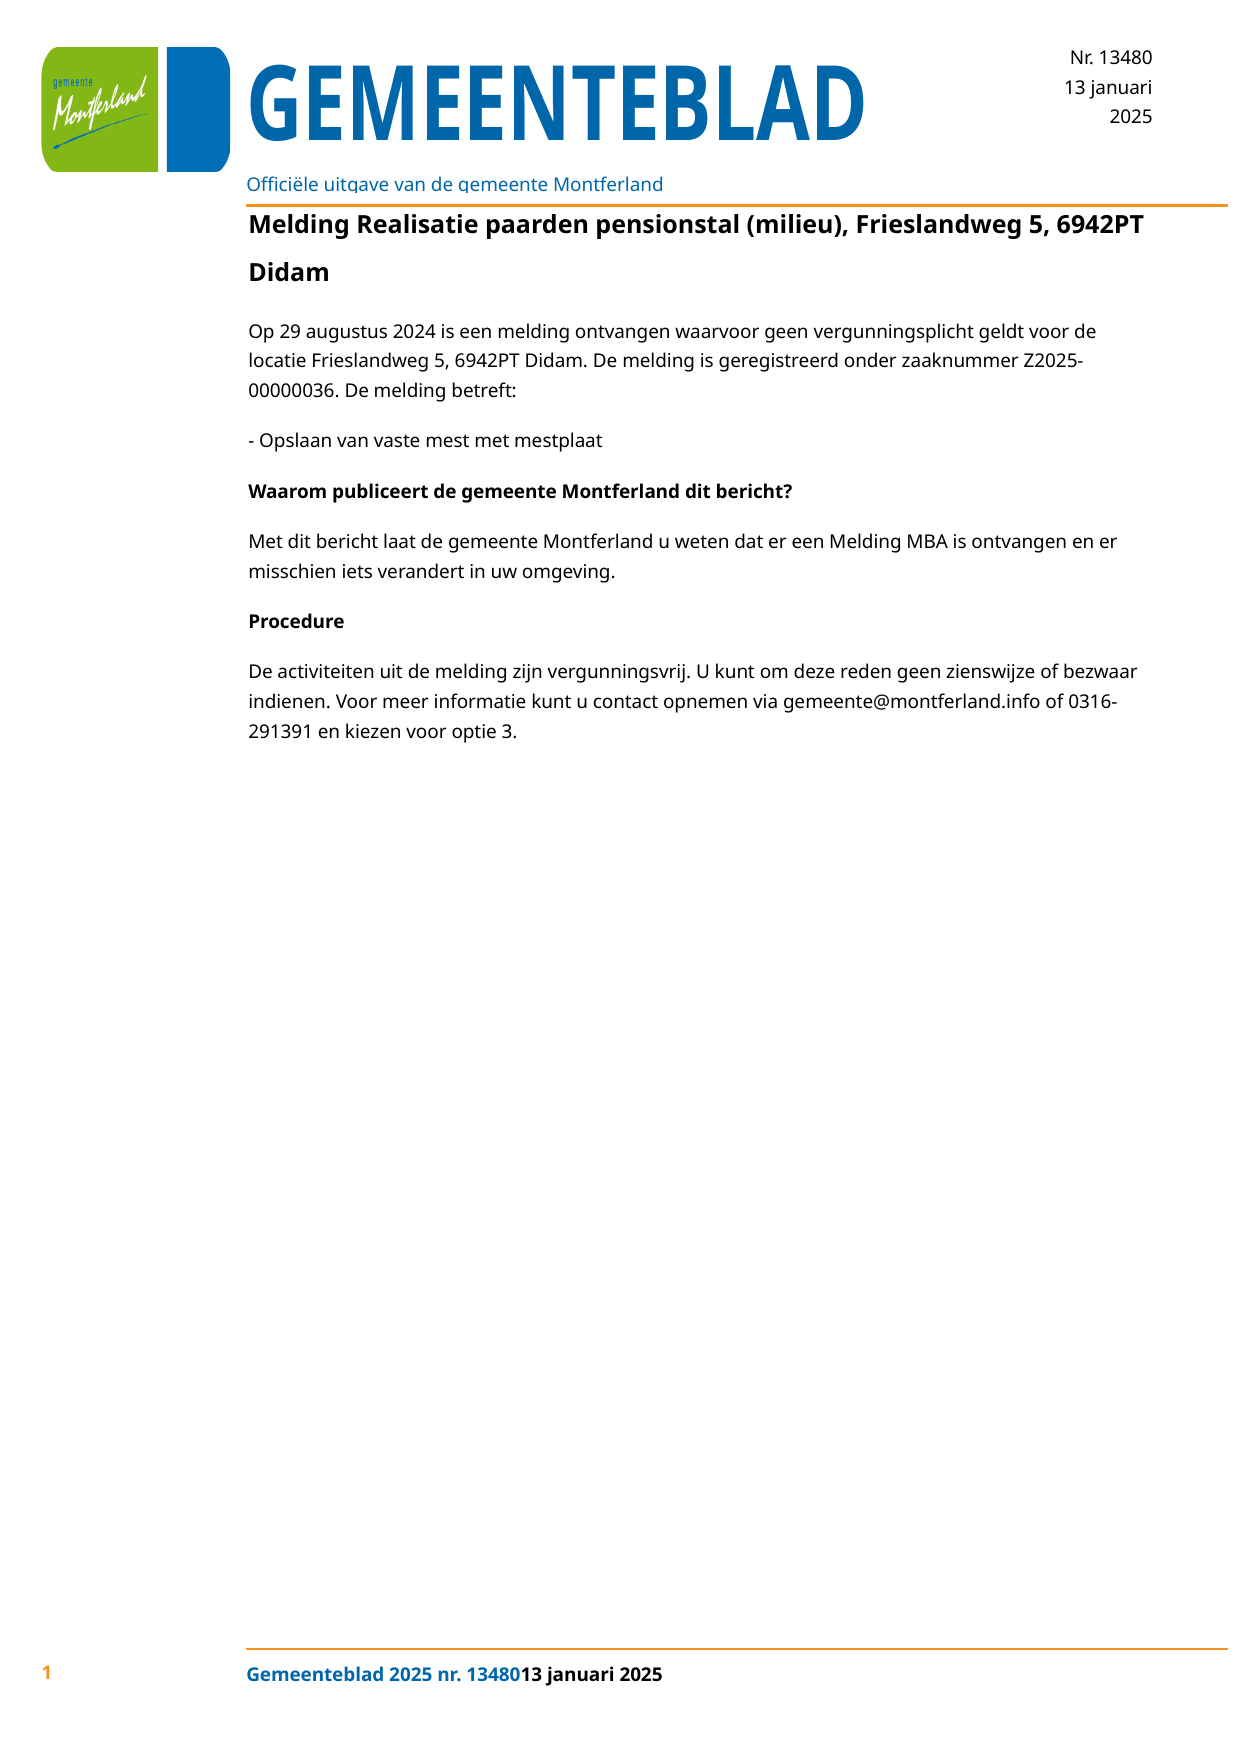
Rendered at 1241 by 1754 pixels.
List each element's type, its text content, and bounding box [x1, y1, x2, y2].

text Op 29 augustus 2024 is een melding ontvangen waarvoor geen vergunningsplicht geldt voor de locatie Frieslandweg 5, 6942PT Didam. De melding is geregistreerd onder zaaknummer Z2025-00000036. De melding betreft: [248, 318, 1152, 403]
text Waarom publiceert de gemeente Montferland dit bericht? [248, 478, 1152, 504]
text De activiteiten uit de melding zijn vergunningsvrij. U kunt om deze reden geen zienswijze of bezwaar indienen. Voor meer informatie kunt u contact opnemen via gemeente@montferland.info of 0316-291391 en kiezen voor optie 3. [248, 659, 1152, 744]
text Met dit bericht laat de gemeente Montferland u weten dat er een Melding MBA is ontvangen en er misschien iets verandert in uw omgeving. [248, 528, 1152, 584]
picture [41, 47, 231, 172]
text - Opslaan van vaste mest met mestplaat [248, 427, 1152, 453]
text Melding Realisatie paarden pensionstal (milieu), Frieslandweg 5, 6942PT Didam [248, 207, 1152, 288]
text Procedure [248, 608, 1152, 634]
